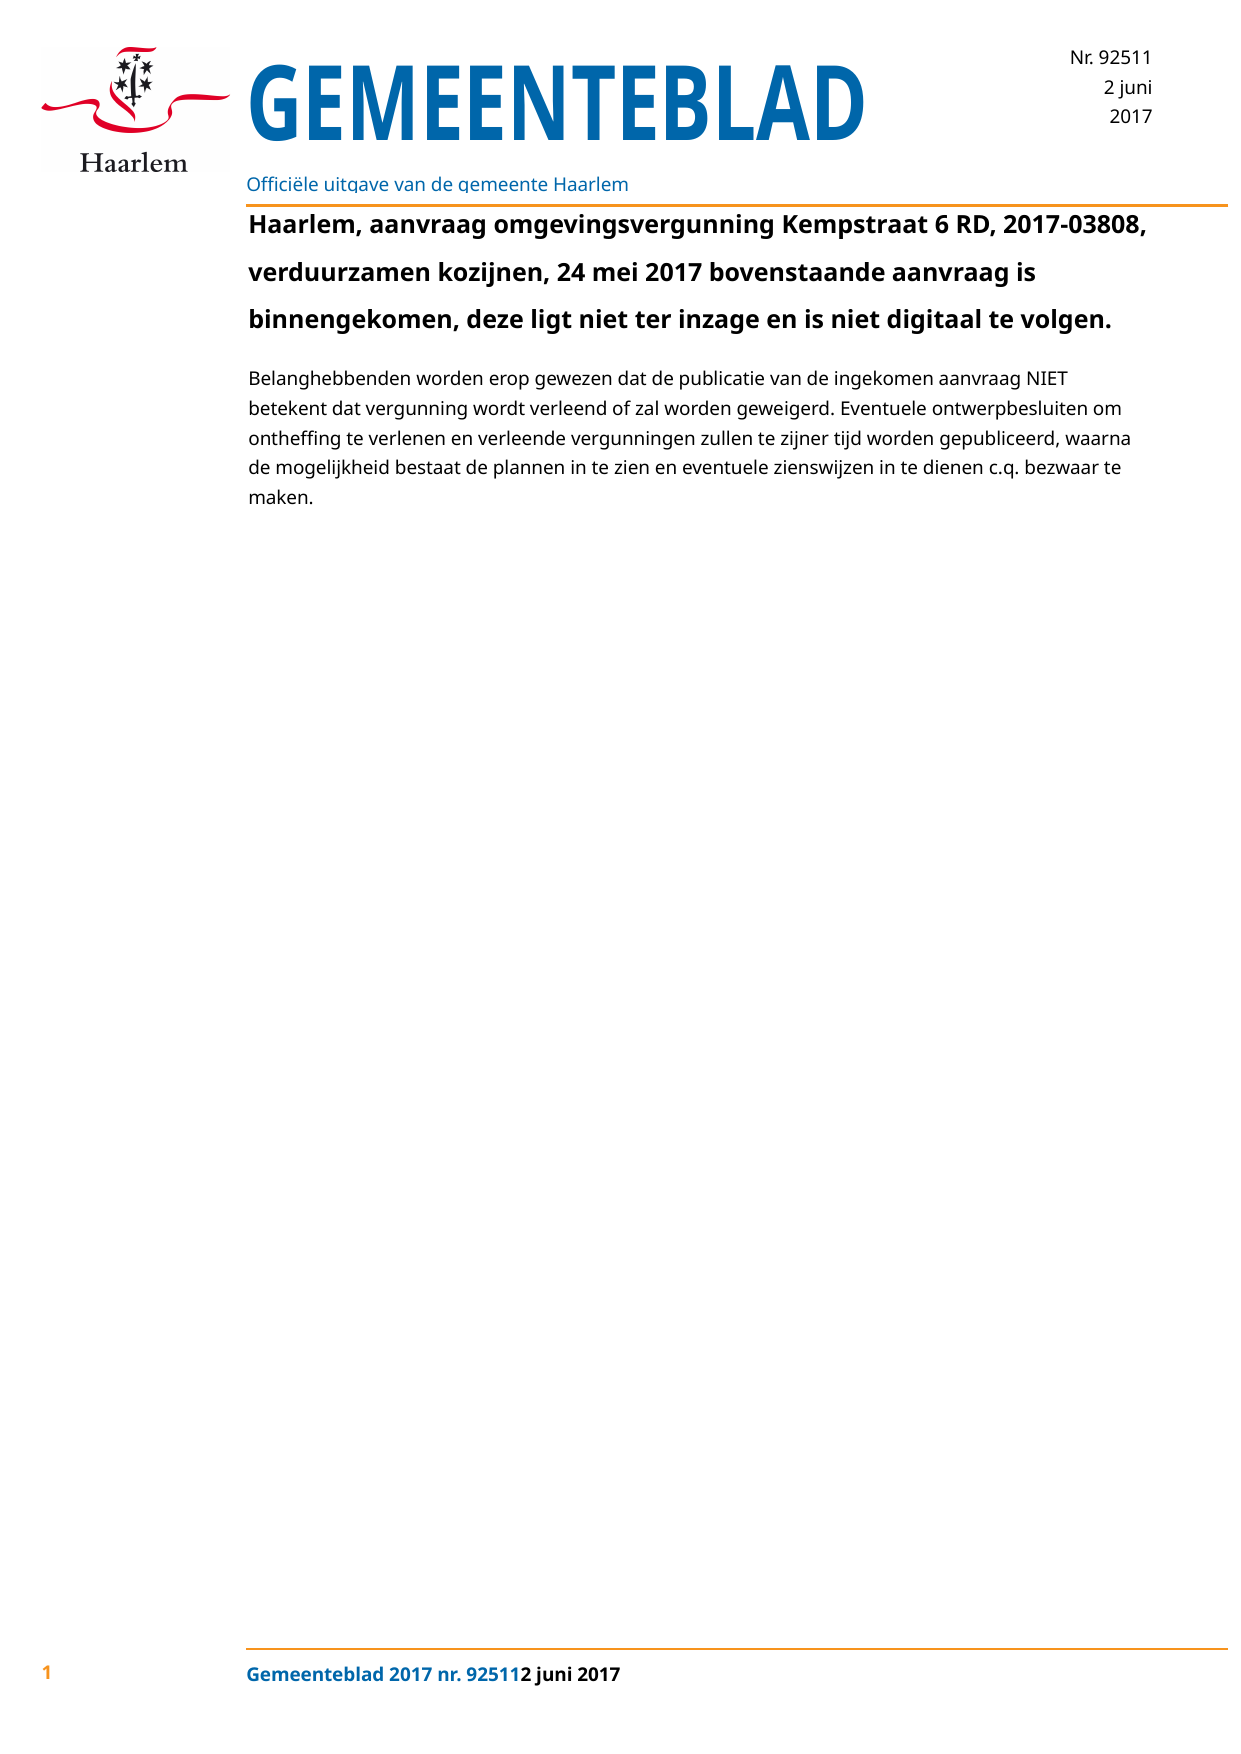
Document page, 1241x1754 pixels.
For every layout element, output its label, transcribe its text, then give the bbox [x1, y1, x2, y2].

picture [41, 47, 231, 172]
text Haarlem, aanvraag omgevingsvergunning Kempstraat 6 RD, 2017-03808, verduurzamen kozijnen, 24 mei 2017 bovenstaande aanvraag is binnengekomen, deze ligt niet ter inzage en is niet digitaal te volgen. [248, 207, 1152, 336]
text Belanghebbenden worden erop gewezen dat de publicatie van de ingekomen aanvraag NIET betekent dat vergunning wordt verleend of zal worden geweigerd. Eventuele ontwerpbesluiten om ontheffing te verlenen en verleende vergunningen zullen te zijner tijd worden gepubliceerd, waarna de mogelijkheid bestaat de plannen in te zien en eventuele zienswijzen in te dienen c.q. bezwaar te maken. [248, 366, 1152, 509]
